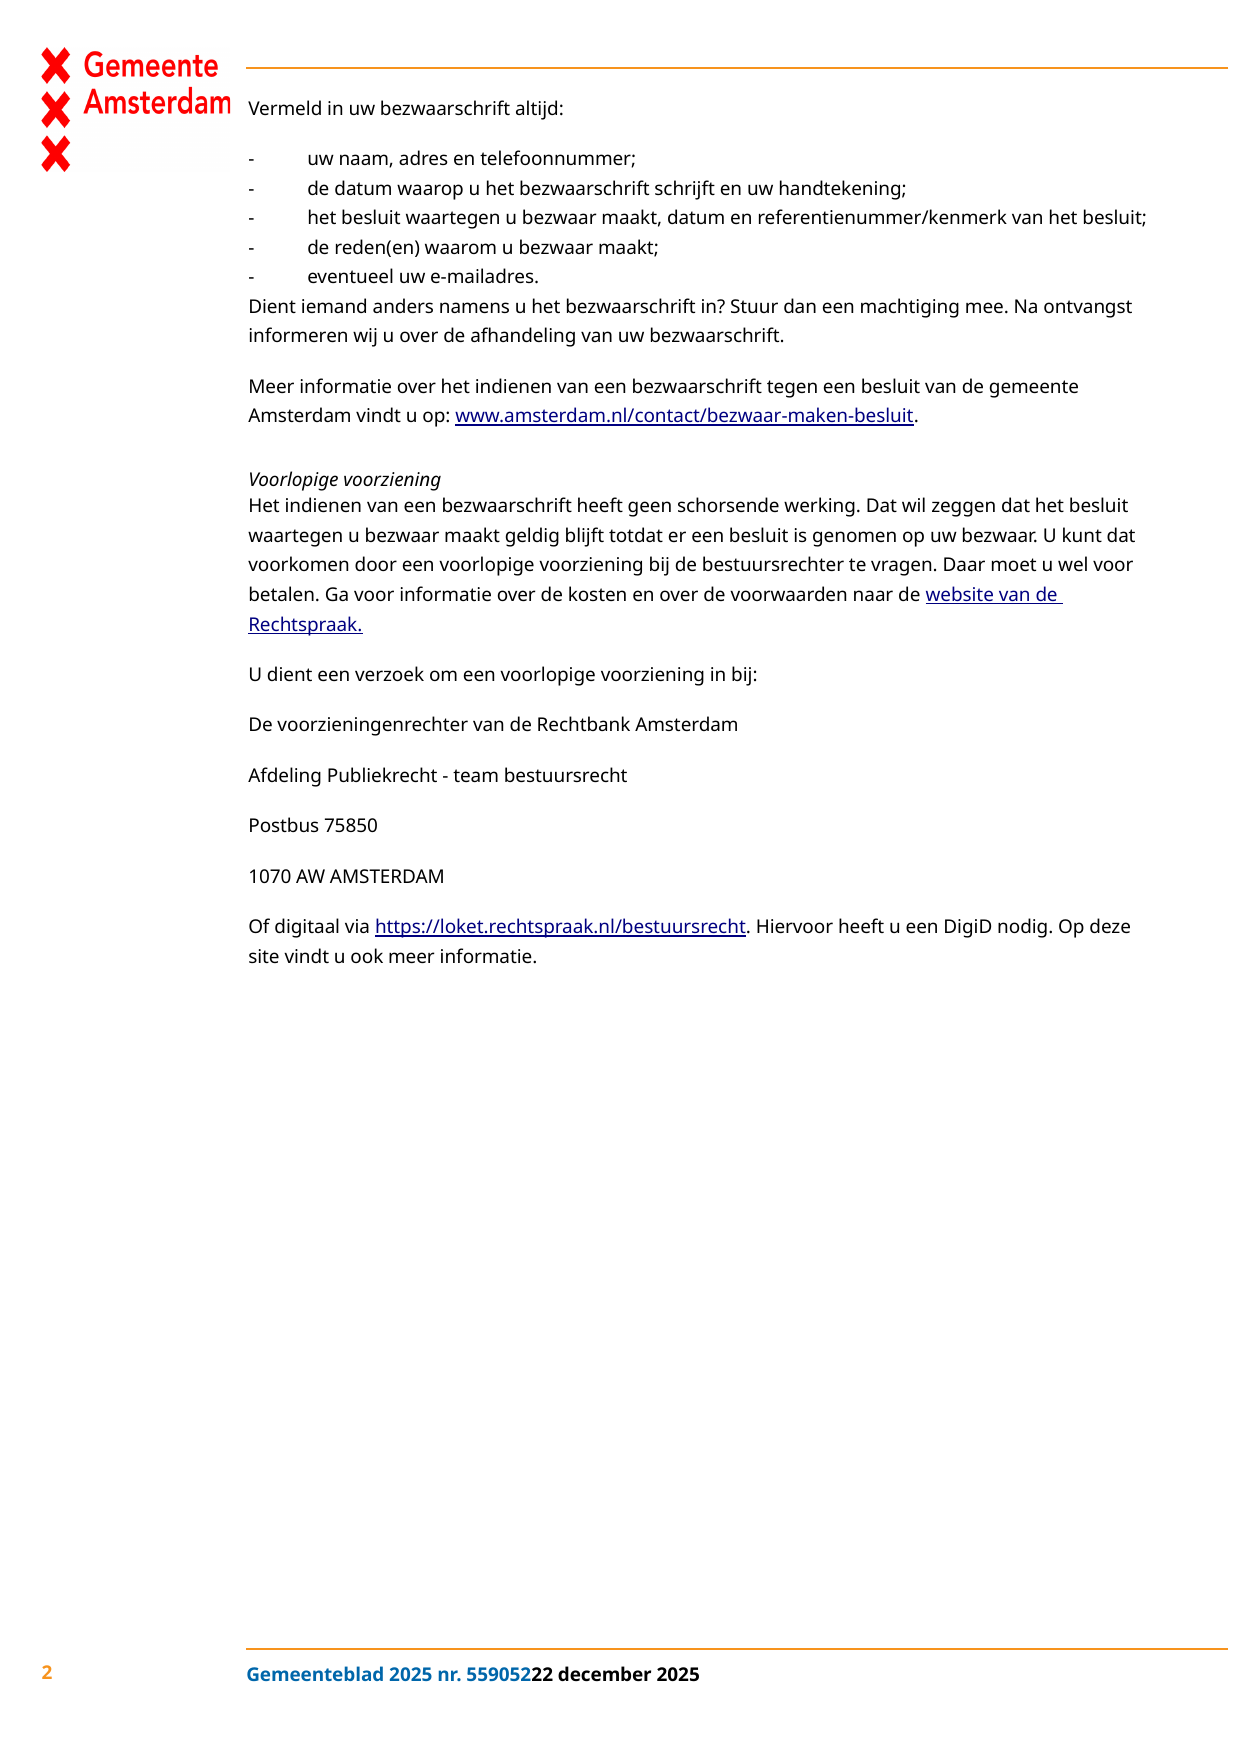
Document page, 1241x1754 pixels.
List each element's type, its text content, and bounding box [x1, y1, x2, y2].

text U dient een verzoek om een voorlopige voorziening in bij: [248, 661, 1152, 687]
text Meer informatie over het indienen van een bezwaarschrift tegen een besluit van de gemeente Amsterdam vindt u op: www.amsterdam.nl/contact/bezwaar-maken-besluit. [248, 373, 1152, 428]
list de reden(en) waarom u bezwaar maakt; [248, 234, 1152, 260]
text Dient iemand anders namens u het bezwaarschrift in? Stuur dan een machtiging mee. Na ontvangst informeren wij u over de afhandeling van uw bezwaarschrift. [248, 293, 1152, 348]
text Postbus 75850 [248, 812, 1152, 838]
list uw naam, adres en telefoonnummer; [248, 145, 1152, 171]
text Afdeling Publiekrecht - team bestuursrecht [248, 762, 1152, 788]
text De voorzieningenrechter van de Rechtbank Amsterdam [248, 712, 1152, 737]
list de datum waarop u het bezwaarschrift schrijft en uw handtekening; [248, 175, 1152, 201]
text 1070 AW AMSTERDAM [248, 863, 1152, 888]
text Het indienen van een bezwaarschrift heeft geen schorsende werking. Dat wil zeggen dat het besluit waartegen u bezwaar maakt geldig blijft totdat er een besluit is genomen op uw bezwaar. U kunt dat voorkomen door een voorlopige voorziening bij de bestuursrechter te vragen. Daar moet u wel voor betalen. Ga voor informatie over de kosten en over de voorwaarden naar de website van de Rechtspraak. [248, 492, 1152, 636]
list het besluit waartegen u bezwaar maakt, datum en referentienummer/kenmerk van het besluit; [248, 204, 1152, 230]
text Vermeld in uw bezwaarschrift altijd: [248, 95, 1152, 121]
text Voorlopige voorziening [248, 467, 1152, 492]
picture [41, 47, 231, 172]
text Of digitaal via https://loket.rechtspraak.nl/bestuursrecht. Hiervoor heeft u een DigiD nodig. Op deze site vindt u ook meer informatie. [248, 913, 1152, 968]
list eventueel uw e-mailadres. [248, 263, 1152, 289]
